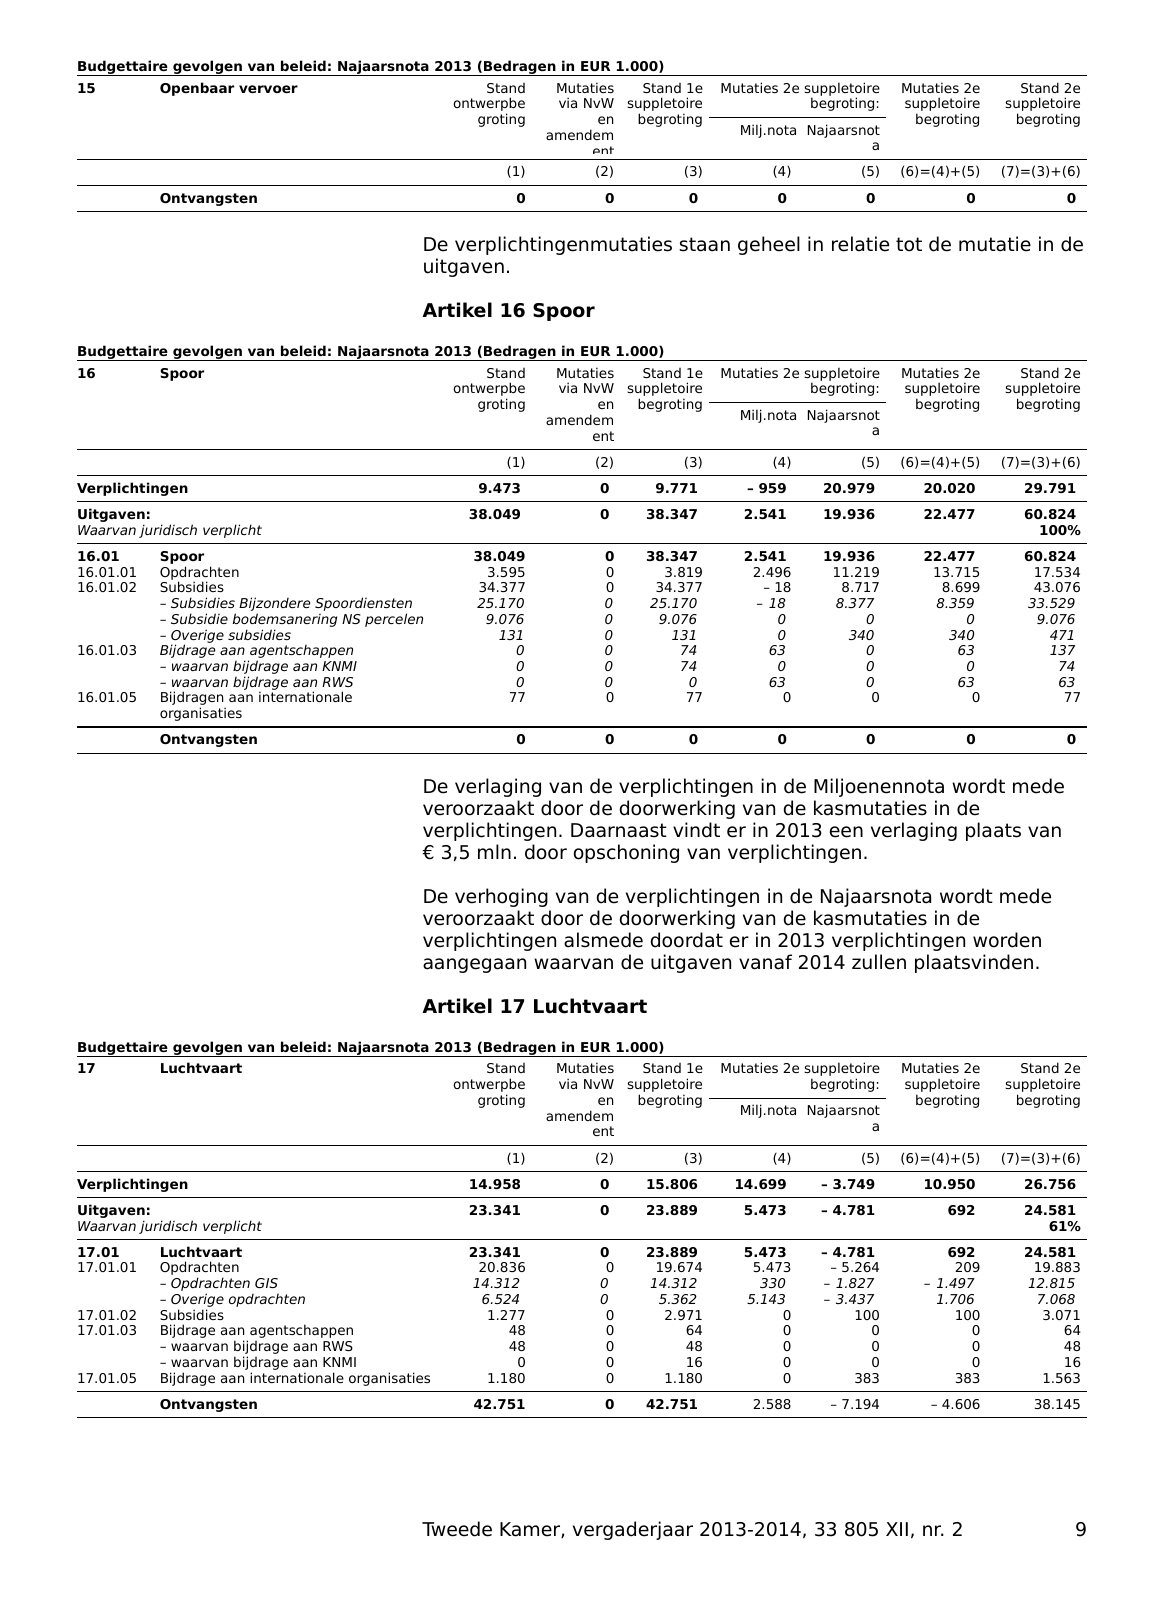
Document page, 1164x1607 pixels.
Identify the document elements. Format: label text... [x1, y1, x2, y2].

table_cell – Overige opdrachten [154, 1292, 443, 1307]
subtitle Artikel 17 Luchtvaart [422, 996, 1087, 1018]
table_cell Waarvan juridisch verplicht [77, 1219, 443, 1239]
table_cell 0 [620, 186, 709, 211]
table_cell 74 [986, 659, 1087, 674]
table_cell 0 [709, 628, 797, 643]
table_cell [77, 186, 153, 211]
table_cell 0 [709, 690, 797, 726]
table_cell Mutaties 2e suppletoire begroting: [709, 361, 886, 402]
table_cell (4) [709, 160, 797, 185]
table_cell Stand 2e suppletoire begroting [986, 1057, 1087, 1145]
table_cell (6)=(4)+(5) [886, 160, 986, 185]
table_cell Milj.nota [709, 403, 797, 449]
table_cell Stand 2e suppletoire begroting [986, 361, 1087, 449]
table_cell 19.936 [797, 544, 886, 564]
table_cell – 1.497 [886, 1276, 986, 1292]
table_cell 0 [531, 643, 620, 659]
table_header Budgettaire gevolgen van beleid: Najaarsnota 2013 (Bedragen in EUR 1.000) [77, 1040, 1087, 1056]
table_cell 692 [886, 1198, 986, 1218]
table_cell – Overige subsidies [154, 628, 443, 643]
table_cell [77, 160, 153, 185]
table_cell (5) [797, 450, 886, 475]
table_cell – 1.827 [797, 1276, 886, 1292]
table_cell 0 [531, 544, 620, 564]
table_cell 0 [797, 659, 886, 674]
table_cell 0 [886, 659, 986, 674]
table_cell 25.170 [443, 596, 531, 612]
table_cell – Subsidie bodemsanering NS percelen [154, 612, 443, 627]
table_cell 16 [986, 1355, 1087, 1370]
table_cell Mutaties 2e suppletoire begroting: [709, 1057, 886, 1097]
table_cell 24.581 [986, 1240, 1087, 1260]
table_cell Stand 1e suppletoire begroting [620, 361, 709, 449]
table_cell 60.824 [986, 502, 1087, 523]
table_cell 0 [797, 690, 886, 726]
table_cell (3) [620, 450, 709, 475]
table_cell 9.076 [986, 612, 1087, 627]
table_cell 100 [886, 1308, 986, 1323]
table_cell 0 [886, 690, 986, 726]
table_cell 74 [620, 643, 709, 659]
table_cell [154, 450, 443, 475]
table_cell (3) [620, 1146, 709, 1171]
table_cell Ontvangsten [154, 186, 443, 211]
table_cell Bijdrage aan agentschappen [154, 1323, 443, 1339]
table_cell 1.563 [986, 1370, 1087, 1391]
table_cell (1) [443, 450, 531, 475]
table_cell 0 [531, 728, 620, 753]
table_cell Verplichtingen [77, 476, 443, 501]
table_cell 0 [797, 643, 886, 659]
table_cell 0 [797, 612, 886, 627]
table_cell – waarvan bijdrage aan KNMI [154, 1355, 443, 1370]
table_cell 383 [886, 1370, 986, 1391]
table_cell 0 [531, 612, 620, 627]
table_cell – 18 [709, 580, 797, 596]
table_cell 20.836 [443, 1260, 531, 1276]
table_cell Mutaties via NvW en amendement [531, 1057, 620, 1145]
table_cell 692 [886, 1240, 986, 1260]
table_cell 19.674 [620, 1260, 709, 1276]
table_cell 24.581 [986, 1198, 1087, 1218]
table_cell [154, 1146, 443, 1171]
table_header Budgettaire gevolgen van beleid: Najaarsnota 2013 (Bedragen in EUR 1.000) [77, 59, 1087, 75]
table_cell 0 [709, 186, 797, 211]
table_cell 42.751 [620, 1392, 709, 1417]
table_cell 22.477 [886, 502, 986, 523]
table_cell 471 [986, 628, 1087, 643]
table_cell 15.806 [620, 1172, 709, 1197]
table_cell 0 [886, 1339, 986, 1355]
table_cell 0 [531, 675, 620, 690]
table_cell 14.312 [443, 1276, 531, 1292]
table_cell 0 [531, 1323, 620, 1339]
table_cell [77, 1146, 153, 1171]
table_cell – 7.194 [797, 1392, 886, 1417]
table_cell 5.362 [620, 1292, 709, 1307]
table_cell [77, 1392, 153, 1417]
table_cell Mutaties 2e suppletoire begroting [886, 1057, 986, 1145]
table_cell 340 [797, 628, 886, 643]
table_cell 9.076 [443, 612, 531, 627]
table_cell [886, 1219, 986, 1239]
table_cell Najaarsnota [797, 118, 886, 158]
table_cell 14.312 [620, 1276, 709, 1292]
table_cell 0 [531, 690, 620, 726]
table_cell [886, 523, 986, 543]
table_cell 77 [443, 690, 531, 726]
table_cell 2.588 [709, 1392, 797, 1417]
table_cell 1.180 [620, 1370, 709, 1391]
table_cell 19.883 [986, 1260, 1087, 1276]
table_cell 0 [797, 728, 886, 753]
table_cell Stand ontwerpbegroting [443, 1057, 531, 1145]
table_cell [709, 1219, 797, 1239]
table_cell Opdrachten [154, 1260, 443, 1276]
table_cell 14.958 [443, 1172, 531, 1197]
table_cell Stand 1e suppletoire begroting [620, 76, 709, 158]
table_cell 14.699 [709, 1172, 797, 1197]
table_cell 7.068 [986, 1292, 1087, 1307]
table_cell 137 [986, 643, 1087, 659]
table_cell Openbaar vervoer [154, 76, 443, 158]
table_cell Ontvangsten [154, 728, 443, 753]
table_cell 38.347 [620, 502, 709, 523]
table_cell 0 [797, 675, 886, 690]
table_cell Uitgaven: [77, 502, 443, 523]
table_cell Mutaties 2e suppletoire begroting [886, 76, 986, 158]
table_cell Bijdrage aan internationale organisaties [154, 1370, 443, 1391]
table_cell 16.01.01 [77, 565, 153, 580]
table_cell Stand 2e suppletoire begroting [986, 76, 1087, 158]
table_cell Milj.nota [709, 1099, 797, 1145]
table_cell 0 [531, 565, 620, 580]
table_cell 0 [886, 612, 986, 627]
table_cell Spoor [154, 361, 443, 449]
table_cell 131 [620, 628, 709, 643]
table_cell 10.950 [886, 1172, 986, 1197]
table_cell 22.477 [886, 544, 986, 564]
table_cell 64 [986, 1323, 1087, 1339]
table_cell (4) [709, 450, 797, 475]
table_cell 17.01.05 [77, 1370, 153, 1391]
table_cell 63 [709, 675, 797, 690]
table_cell – waarvan bijdrage aan KNMI [154, 659, 443, 674]
table_cell 0 [986, 186, 1087, 211]
table_cell [77, 1292, 153, 1307]
table_cell 16.01.03 [77, 643, 153, 659]
table_cell 9.771 [620, 476, 709, 501]
table_cell 20.020 [886, 476, 986, 501]
table_cell Ontvangsten [154, 1392, 443, 1417]
table_cell 16 [77, 361, 153, 449]
table_cell [77, 728, 153, 753]
table_cell 74 [620, 659, 709, 674]
table_cell 383 [797, 1370, 886, 1391]
table_cell 17 [77, 1057, 153, 1145]
table_cell 16 [620, 1355, 709, 1370]
table_cell 0 [531, 580, 620, 596]
table_cell 19.936 [797, 502, 886, 523]
table_cell 20.979 [797, 476, 886, 501]
table_cell 23.889 [620, 1198, 709, 1218]
table_cell 0 [531, 476, 620, 501]
table_cell 0 [531, 1198, 620, 1218]
table_cell 2.541 [709, 502, 797, 523]
table_cell – 4.781 [797, 1198, 886, 1218]
table_cell 0 [620, 728, 709, 753]
table_cell 77 [620, 690, 709, 726]
table_cell Najaarsnota [797, 1099, 886, 1145]
table_cell (6)=(4)+(5) [886, 1146, 986, 1171]
table_cell (7)=(3)+(6) [986, 450, 1087, 475]
table_cell 330 [709, 1276, 797, 1292]
table_cell 0 [709, 659, 797, 674]
table_cell 38.049 [443, 544, 531, 564]
table_cell (1) [443, 160, 531, 185]
table_cell [77, 659, 153, 674]
table_cell [77, 675, 153, 690]
table_cell [443, 523, 531, 543]
table_cell [77, 450, 153, 475]
table_cell 29.791 [986, 476, 1087, 501]
table_cell 0 [797, 1355, 886, 1370]
table_cell Uitgaven: [77, 1198, 443, 1218]
table_cell Stand ontwerpbegroting [443, 76, 531, 158]
table_cell 0 [531, 1172, 620, 1197]
table_cell Bijdrage aan agentschappen [154, 643, 443, 659]
table_cell (5) [797, 160, 886, 185]
table_cell Najaarsnota [797, 403, 886, 449]
table_cell 0 [531, 1355, 620, 1370]
table_cell Subsidies [154, 580, 443, 596]
table_cell 11.219 [797, 565, 886, 580]
table_cell 9.076 [620, 612, 709, 627]
table_cell – 959 [709, 476, 797, 501]
table_cell 0 [531, 502, 620, 523]
table_cell Subsidies [154, 1308, 443, 1323]
table_cell 0 [443, 659, 531, 674]
table_cell Bijdragen aan internationale organisaties [154, 690, 443, 726]
table_cell 0 [531, 628, 620, 643]
table_cell 23.341 [443, 1240, 531, 1260]
table_cell 0 [886, 728, 986, 753]
table_cell 64 [620, 1323, 709, 1339]
table_cell 42.751 [443, 1392, 531, 1417]
table_cell [77, 628, 153, 643]
table_cell 1.277 [443, 1308, 531, 1323]
table_cell – 3.437 [797, 1292, 886, 1307]
table_cell 61% [986, 1219, 1087, 1239]
table_cell 8.377 [797, 596, 886, 612]
table_cell 1.180 [443, 1370, 531, 1391]
table_cell 63 [886, 675, 986, 690]
table_cell 16.01 [77, 544, 153, 564]
table_cell 26.756 [986, 1172, 1087, 1197]
table_cell – 4.606 [886, 1392, 986, 1417]
table_cell Mutaties via NvW en amendement [531, 76, 620, 158]
table_cell 0 [531, 1260, 620, 1276]
table_cell 0 [531, 1292, 620, 1307]
table_cell 9.473 [443, 476, 531, 501]
subtitle Artikel 16 Spoor [422, 300, 1087, 322]
table_cell 0 [797, 1323, 886, 1339]
table_cell 17.534 [986, 565, 1087, 580]
table_cell [531, 523, 620, 543]
table_cell – 18 [709, 596, 797, 612]
table_cell [77, 612, 153, 627]
table_cell 0 [886, 186, 986, 211]
table_cell 25.170 [620, 596, 709, 612]
table_cell 23.341 [443, 1198, 531, 1218]
table_cell 1.706 [886, 1292, 986, 1307]
table_cell 12.815 [986, 1276, 1087, 1292]
table_cell 5.473 [709, 1240, 797, 1260]
table_cell 8.699 [886, 580, 986, 596]
table_cell 48 [620, 1339, 709, 1355]
text De verhoging van de verplichtingen in de Najaarsnota wordt mede veroorzaakt door de doorwerking van de kasmutaties in de verplichtingen alsmede doordat er in 2013 verplichtingen worden aangegaan waarvan de uitgaven vanaf 2014 zullen plaatsvinden. [422, 886, 1087, 974]
table_cell Opdrachten [154, 565, 443, 580]
table_cell 3.819 [620, 565, 709, 580]
table_cell 63 [986, 675, 1087, 690]
table_cell 0 [709, 1339, 797, 1355]
table_cell 13.715 [886, 565, 986, 580]
table_cell Luchtvaart [154, 1240, 443, 1260]
table_cell 5.143 [709, 1292, 797, 1307]
table_cell Milj.nota [709, 118, 797, 158]
table_cell 0 [797, 186, 886, 211]
table_cell [709, 523, 797, 543]
table_cell 0 [531, 1339, 620, 1355]
table_cell – Opdrachten GIS [154, 1276, 443, 1292]
table_cell – 4.781 [797, 1240, 886, 1260]
table_cell [154, 160, 443, 185]
table_cell 38.347 [620, 544, 709, 564]
table_cell (1) [443, 1146, 531, 1171]
table_cell 43.076 [986, 580, 1087, 596]
table_cell 0 [709, 1355, 797, 1370]
table_cell 0 [709, 612, 797, 627]
table_cell 6.524 [443, 1292, 531, 1307]
table_cell – 5.264 [797, 1260, 886, 1276]
table_cell 17.01.02 [77, 1308, 153, 1323]
table_cell [620, 1219, 709, 1239]
table_cell – 3.749 [797, 1172, 886, 1197]
table_cell 2.971 [620, 1308, 709, 1323]
table_cell (4) [709, 1146, 797, 1171]
table_cell (2) [531, 450, 620, 475]
table_cell 63 [886, 643, 986, 659]
table_cell Mutaties 2e suppletoire begroting: [709, 76, 886, 117]
table_cell – Subsidies Bijzondere Spoordiensten [154, 596, 443, 612]
table_cell (7)=(3)+(6) [986, 1146, 1087, 1171]
table_cell 38.145 [986, 1392, 1087, 1417]
table_cell 0 [531, 186, 620, 211]
table_cell 0 [709, 1370, 797, 1391]
table_cell 0 [531, 1276, 620, 1292]
text De verplichtingenmutaties staan geheel in relatie tot de mutatie in de uitgaven. [422, 234, 1087, 278]
table_cell 3.071 [986, 1308, 1087, 1323]
table_cell (5) [797, 1146, 886, 1171]
table_cell 0 [886, 1323, 986, 1339]
table_cell 33.529 [986, 596, 1087, 612]
table_cell Stand 1e suppletoire begroting [620, 1057, 709, 1145]
table_cell 0 [797, 1339, 886, 1355]
table_cell 100% [986, 523, 1087, 543]
text De verlaging van de verplichtingen in de Miljoenennota wordt mede veroorzaakt door de doorwerking van de kasmutaties in de verplichtingen. Daarnaast vindt er in 2013 een verlaging plaats van € 3,5 mln. door opschoning van verplichtingen. [422, 776, 1087, 864]
table_cell 48 [443, 1339, 531, 1355]
table_cell 131 [443, 628, 531, 643]
table_cell [77, 1339, 153, 1355]
table_cell [797, 1219, 886, 1239]
table_cell 5.473 [709, 1260, 797, 1276]
table_cell 0 [443, 643, 531, 659]
table_cell 63 [709, 643, 797, 659]
table_cell [443, 1219, 531, 1239]
table_cell 0 [709, 1323, 797, 1339]
table_cell – waarvan bijdrage aan RWS [154, 1339, 443, 1355]
table_cell 15 [77, 76, 153, 158]
table_cell (6)=(4)+(5) [886, 450, 986, 475]
table_cell 0 [709, 1308, 797, 1323]
table_cell 0 [443, 728, 531, 753]
table_cell 60.824 [986, 544, 1087, 564]
table_cell 16.01.05 [77, 690, 153, 726]
table_cell 0 [531, 596, 620, 612]
table_cell Spoor [154, 544, 443, 564]
table_cell [77, 596, 153, 612]
table_cell Mutaties via NvW en amendement [531, 361, 620, 449]
table_cell 0 [620, 675, 709, 690]
table_cell 0 [886, 1355, 986, 1370]
table_cell [77, 1355, 153, 1370]
table_cell 340 [886, 628, 986, 643]
table_cell 23.889 [620, 1240, 709, 1260]
table_cell Luchtvaart [154, 1057, 443, 1145]
table_cell 77 [986, 690, 1087, 726]
table_cell 16.01.02 [77, 580, 153, 596]
table_cell 34.377 [620, 580, 709, 596]
table_cell 2.541 [709, 544, 797, 564]
table_cell 5.473 [709, 1198, 797, 1218]
table_cell [620, 523, 709, 543]
table_cell 0 [443, 675, 531, 690]
table_cell 17.01.01 [77, 1260, 153, 1276]
table_cell 0 [443, 186, 531, 211]
table_cell Verplichtingen [77, 1172, 443, 1197]
table_cell 17.01 [77, 1240, 153, 1260]
table_cell 8.717 [797, 580, 886, 596]
table_cell 0 [986, 728, 1087, 753]
table_cell 48 [986, 1339, 1087, 1355]
table_cell 48 [443, 1323, 531, 1339]
table_cell 209 [886, 1260, 986, 1276]
table_cell 0 [531, 1240, 620, 1260]
table_cell [797, 523, 886, 543]
table_cell 38.049 [443, 502, 531, 523]
table_cell (2) [531, 1146, 620, 1171]
table_cell 0 [443, 1355, 531, 1370]
table_cell 0 [531, 1370, 620, 1391]
table_cell 8.359 [886, 596, 986, 612]
table_cell 0 [531, 1308, 620, 1323]
table_cell 0 [531, 1392, 620, 1417]
table_cell [531, 1219, 620, 1239]
table_cell 3.595 [443, 565, 531, 580]
table_cell Waarvan juridisch verplicht [77, 523, 443, 543]
table_cell Stand ontwerpbegroting [443, 361, 531, 449]
table_cell Mutaties 2e suppletoire begroting [886, 361, 986, 449]
table_cell 100 [797, 1308, 886, 1323]
table_cell 17.01.03 [77, 1323, 153, 1339]
table_cell 2.496 [709, 565, 797, 580]
table_cell 0 [531, 659, 620, 674]
table_cell [77, 1276, 153, 1292]
table_cell 0 [709, 728, 797, 753]
table_cell (2) [531, 160, 620, 185]
table_cell 34.377 [443, 580, 531, 596]
table_cell (3) [620, 160, 709, 185]
table_header Budgettaire gevolgen van beleid: Najaarsnota 2013 (Bedragen in EUR 1.000) [77, 344, 1087, 360]
table_cell (7)=(3)+(6) [986, 160, 1087, 185]
table_cell – waarvan bijdrage aan RWS [154, 675, 443, 690]
